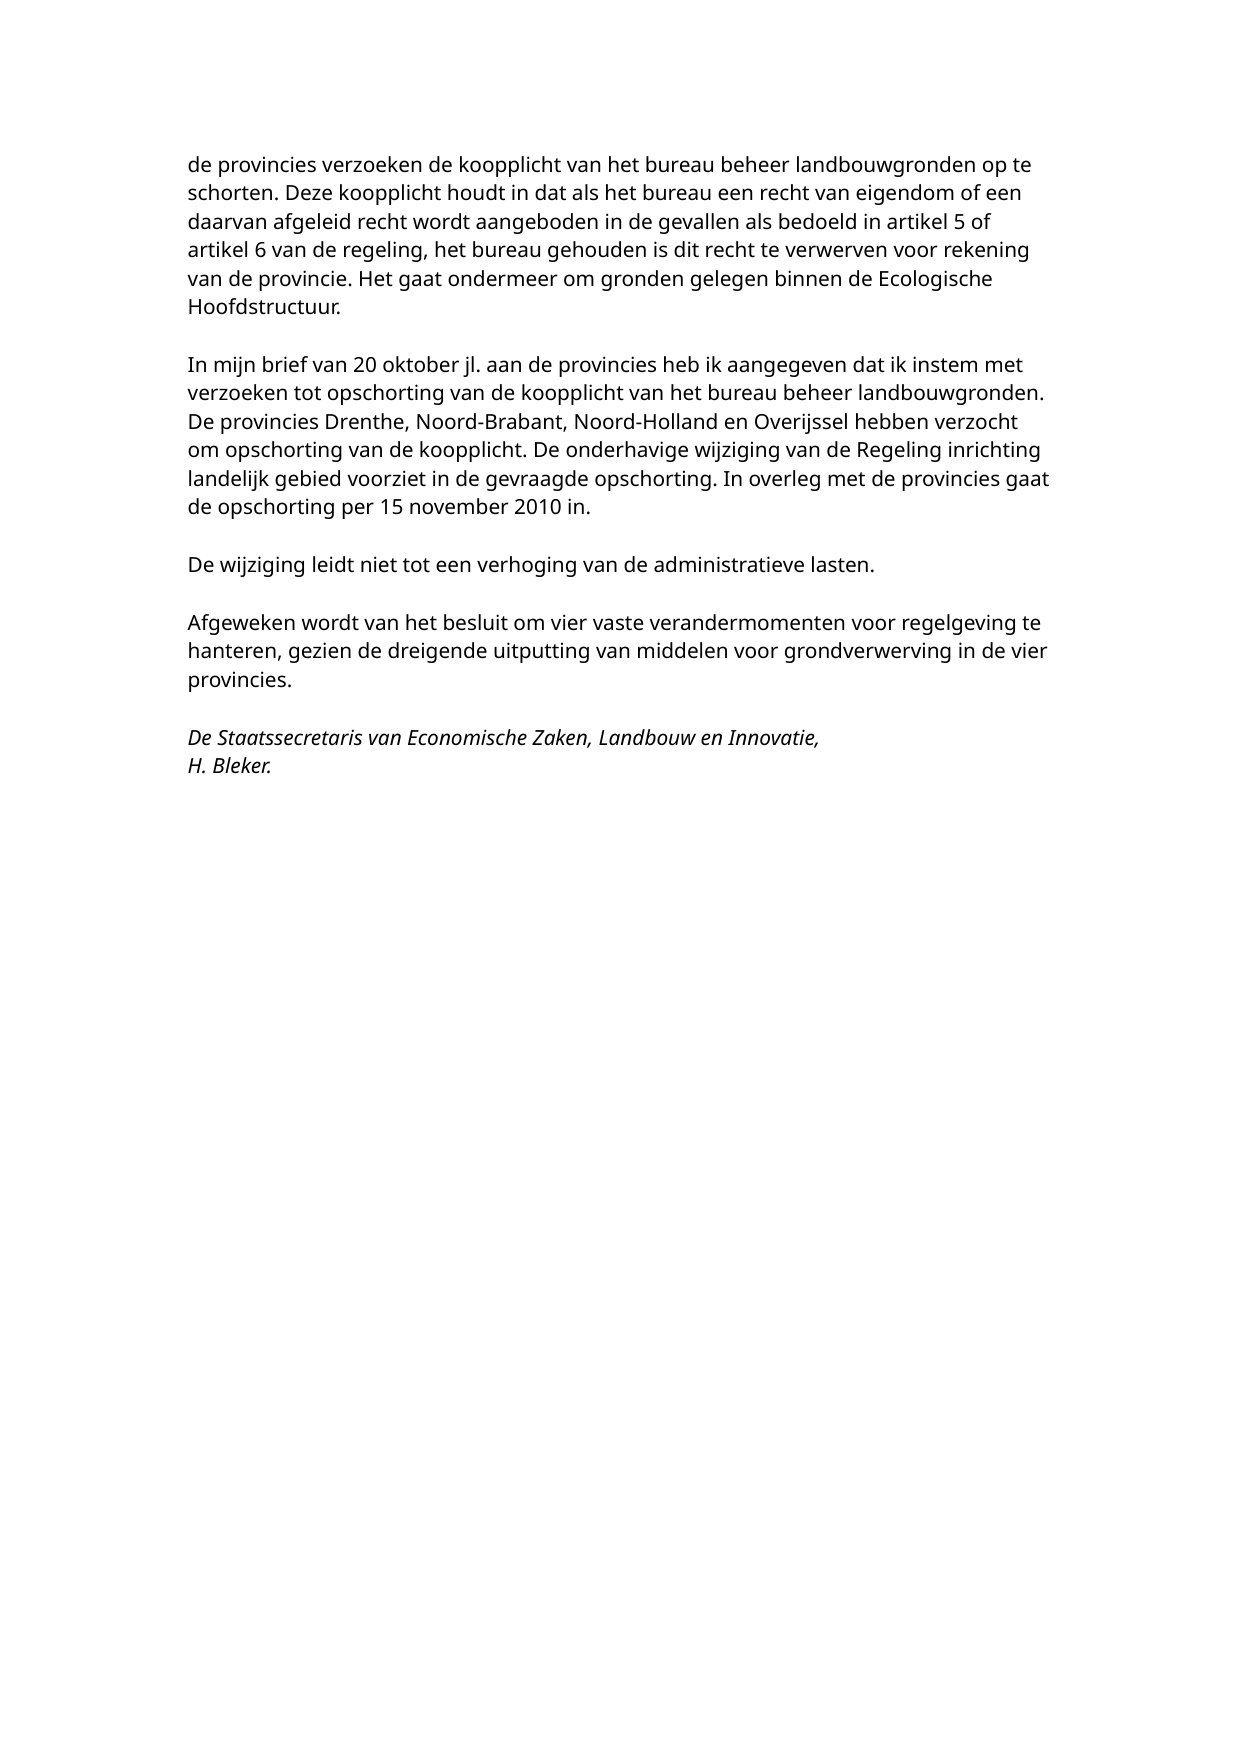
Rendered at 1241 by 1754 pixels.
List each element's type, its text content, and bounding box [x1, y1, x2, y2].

text De wijziging leidt niet tot een verhoging van de administratieve lasten. [187, 550, 1053, 579]
text Afgeweken wordt van het besluit om vier vaste verandermomenten voor regelgeving te hanteren, gezien de dreigende uitputting van middelen voor grondverwerving in de vier provincies. [187, 608, 1053, 693]
text H. Bleker. [187, 751, 1053, 780]
text De Staatssecretaris van Economische Zaken, Landbouw en Innovatie, [187, 723, 1053, 751]
text In mijn brief van 20 oktober jl. aan de provincies heb ik aangegeven dat ik instem met verzoeken tot opschorting van de koopplicht van het bureau beheer landbouwgronden. De provincies Drenthe, Noord-Brabant, Noord-Holland en Overijssel hebben verzocht om opschorting van de koopplicht. De onderhavige wijziging van de Regeling inrichting landelijk gebied voorziet in de gevraagde opschorting. In overleg met de provincies gaat de opschorting per 15 november 2010 in. [187, 350, 1053, 521]
text de provincies verzoeken de koopplicht van het bureau beheer landbouwgronden op te schorten. Deze koopplicht houdt in dat als het bureau een recht van eigendom of een daarvan afgeleid recht wordt aangeboden in de gevallen als bedoeld in artikel 5 of artikel 6 van de regeling, het bureau gehouden is dit recht te verwerven voor rekening van de provincie. Het gaat ondermeer om gronden gelegen binnen de Ecologische Hoofdstructuur. [187, 150, 1053, 321]
